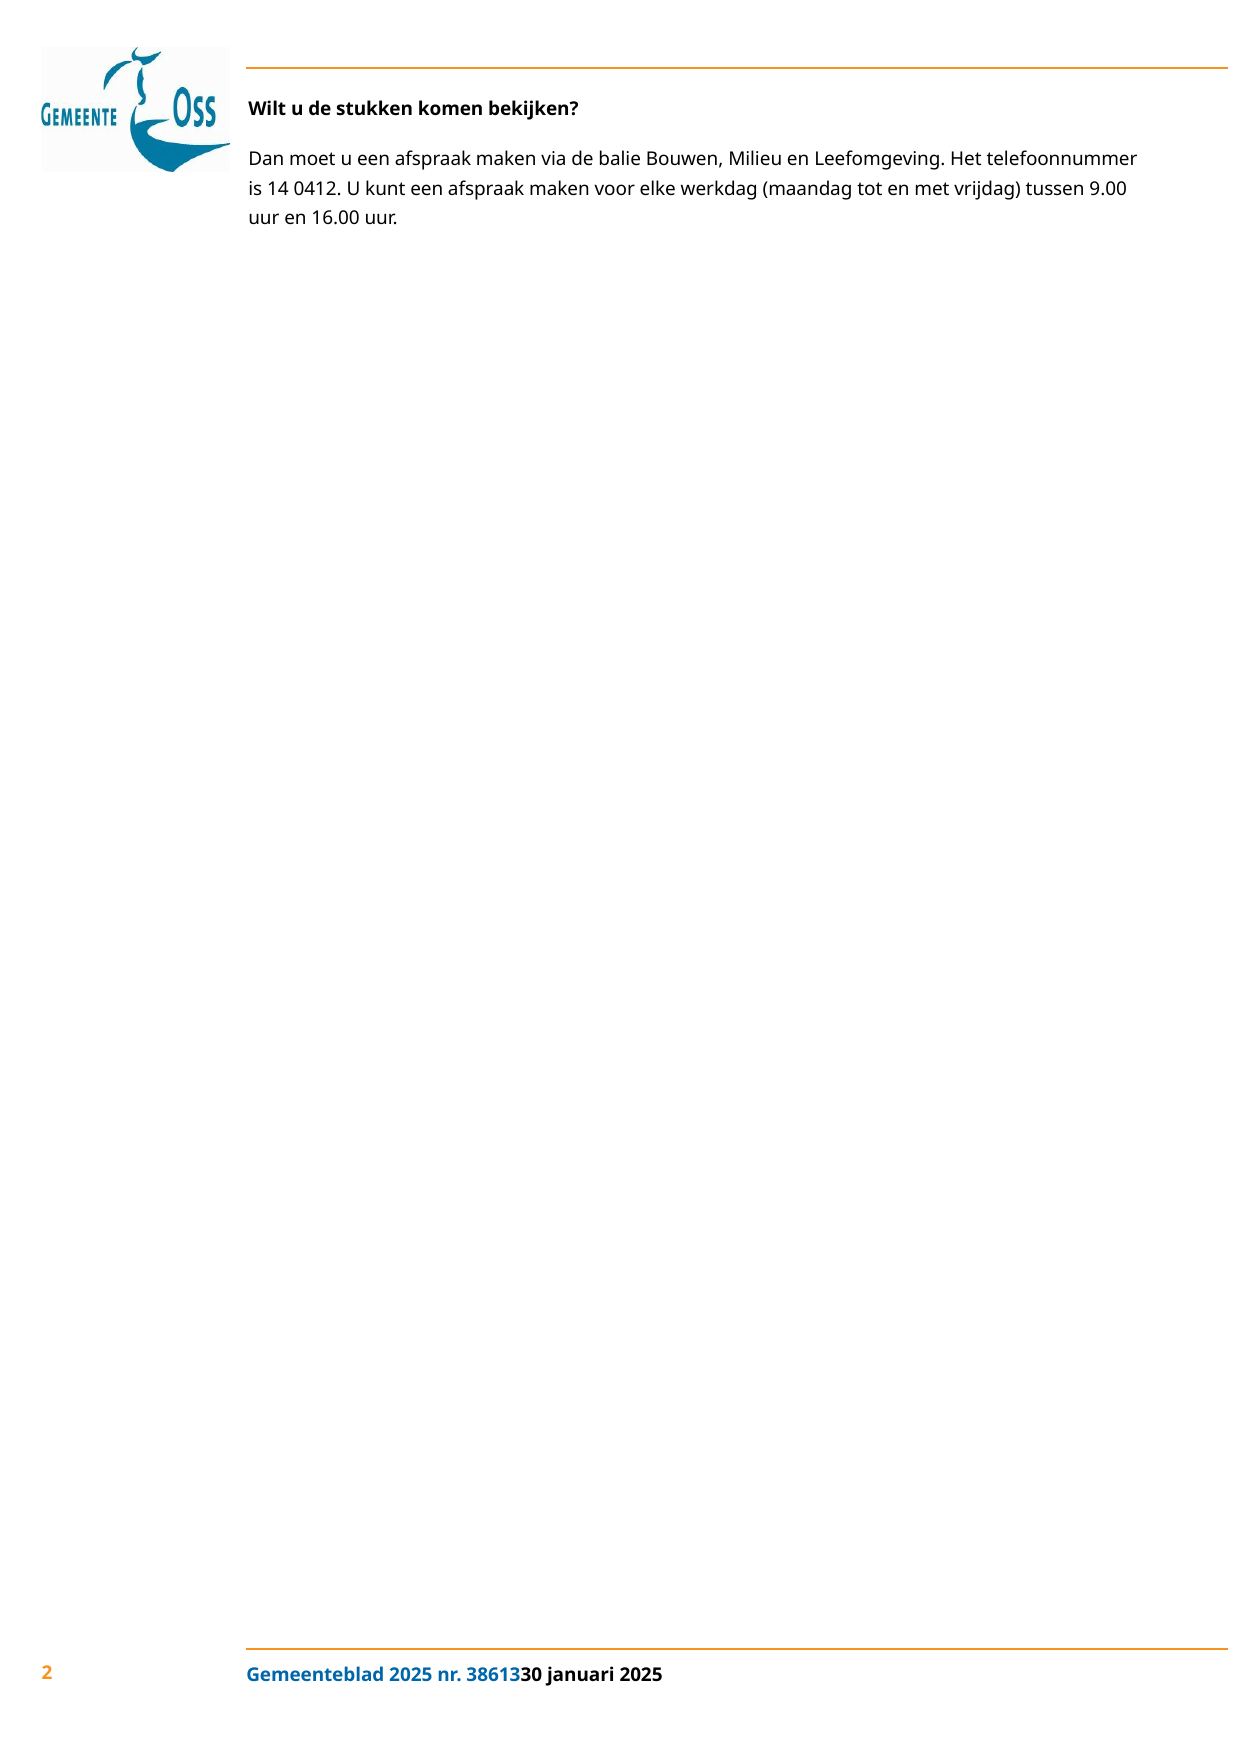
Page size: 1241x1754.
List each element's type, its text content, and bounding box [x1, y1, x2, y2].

text Dan moet u een afspraak maken via de balie Bouwen, Milieu en Leefomgeving. Het telefoonnummer is 14 0412. U kunt een afspraak maken voor elke werkdag (maandag tot en met vrijdag) tussen 9.00 uur en 16.00 uur. [248, 145, 1152, 230]
picture [41, 47, 231, 172]
text Wilt u de stukken komen bekijken? [248, 95, 1152, 121]
